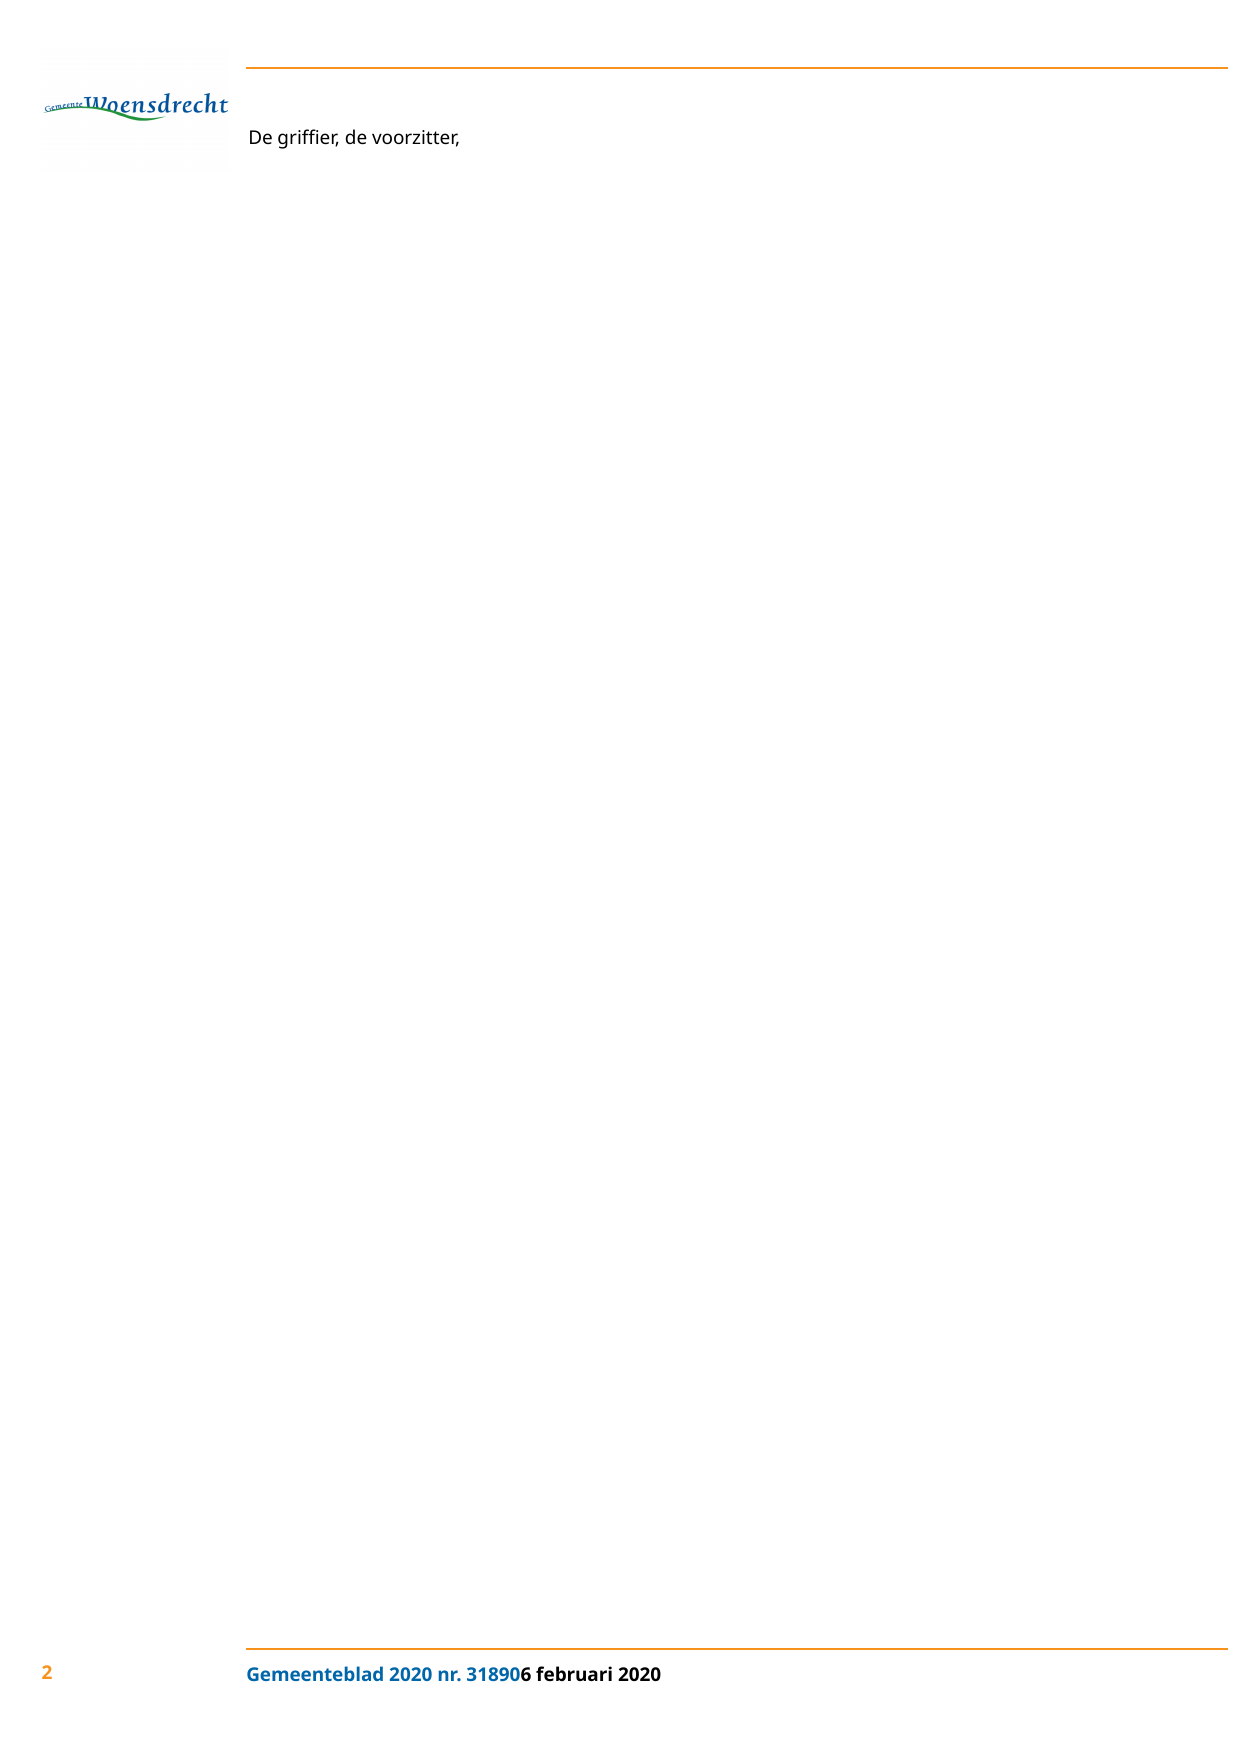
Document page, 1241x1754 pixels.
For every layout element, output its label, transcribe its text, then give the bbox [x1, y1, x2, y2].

text De griffier, de voorzitter, [248, 124, 1152, 150]
picture [41, 47, 231, 172]
